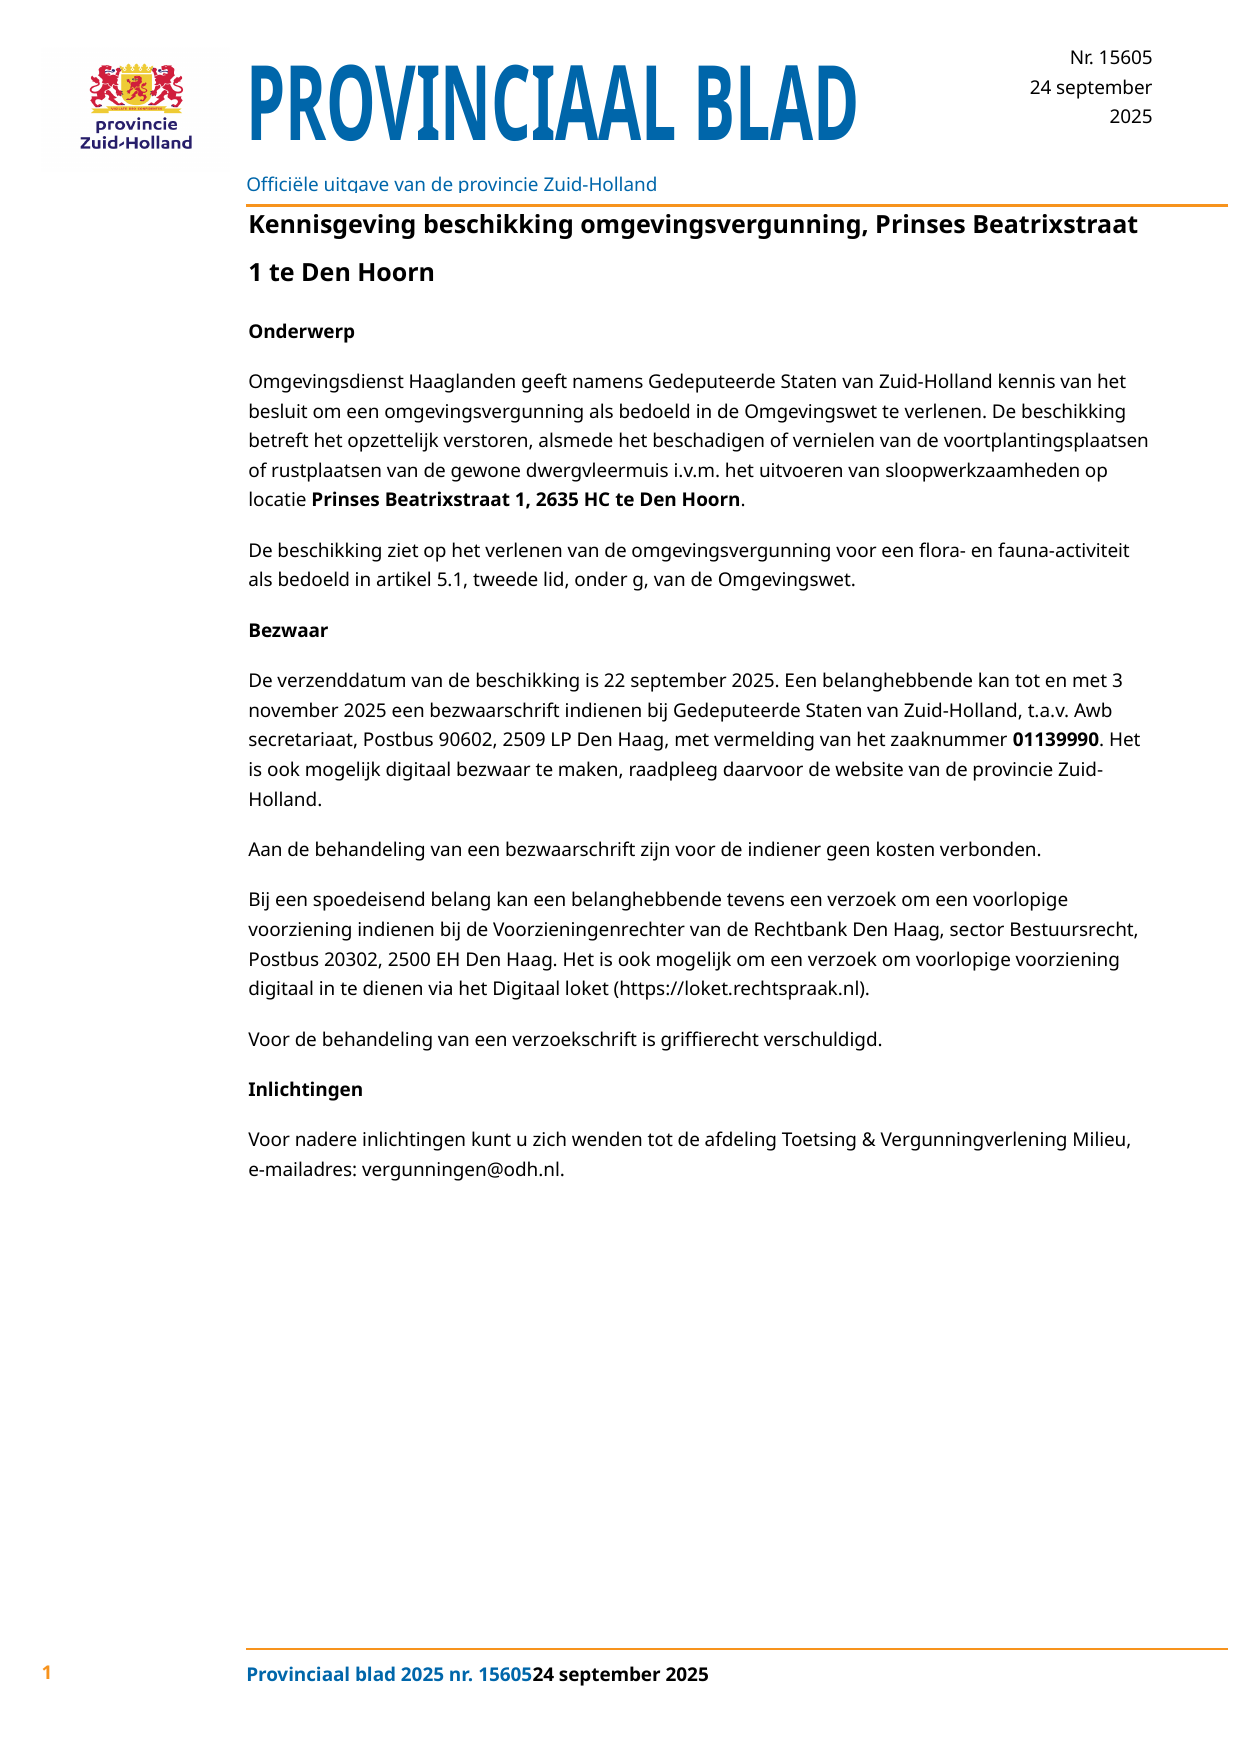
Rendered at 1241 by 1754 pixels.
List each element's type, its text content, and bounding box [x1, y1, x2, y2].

text Inlichtingen [248, 1076, 1152, 1102]
text Bij een spoedeisend belang kan een belanghebbende tevens een verzoek om een voorlopige voorziening indienen bij de Voorzieningenrechter van de Rechtbank Den Haag, sector Bestuursrecht, Postbus 20302, 2500 EH Den Haag. Het is ook mogelijk om een verzoek om voorlopige voorziening digitaal in te dienen via het Digitaal loket (https://loket.rechtspraak.nl). [248, 887, 1152, 1001]
text Kennisgeving beschikking omgevingsvergunning, Prinses Beatrixstraat 1 te Den Hoorn [248, 207, 1152, 288]
text Onderwerp [248, 318, 1152, 344]
text Voor nadere inlichtingen kunt u zich wenden tot de afdeling Toetsing & Vergunningverlening Milieu, e-mailadres: vergunningen@odh.nl. [248, 1127, 1152, 1182]
picture [41, 47, 231, 172]
text Aan de behandeling van een bezwaarschrift zijn voor de indiener geen kosten verbonden. [248, 836, 1152, 862]
text De beschikking ziet op het verlenen van de omgevingsvergunning voor een flora- en fauna-activiteit als bedoeld in artikel 5.1, tweede lid, onder g, van de Omgevingswet. [248, 537, 1152, 592]
text De verzenddatum van de beschikking is 22 september 2025. Een belanghebbende kan tot en met 3 november 2025 een bezwaarschrift indienen bij Gedeputeerde Staten van Zuid-Holland, t.a.v. Awb secretariaat, Postbus 90602, 2509 LP Den Haag, met vermelding van het zaaknummer 01139990. Het is ook mogelijk digitaal bezwaar te maken, raadpleeg daarvoor de website van de provincie Zuid-Holland. [248, 667, 1152, 812]
text Voor de behandeling van een verzoekschrift is griffierecht verschuldigd. [248, 1026, 1152, 1052]
text Omgevingsdienst Haaglanden geeft namens Gedeputeerde Staten van Zuid-Holland kennis van het besluit om een omgevingsvergunning als bedoeld in de Omgevingswet te verlenen. De beschikking betreft het opzettelijk verstoren, alsmede het beschadigen of vernielen van de voortplantingsplaatsen of rustplaatsen van de gewone dwergvleermuis i.v.m. het uitvoeren van sloopwerkzaamheden op locatie Prinses Beatrixstraat 1, 2635 HC te Den Hoorn. [248, 368, 1152, 512]
text Bezwaar [248, 617, 1152, 643]
